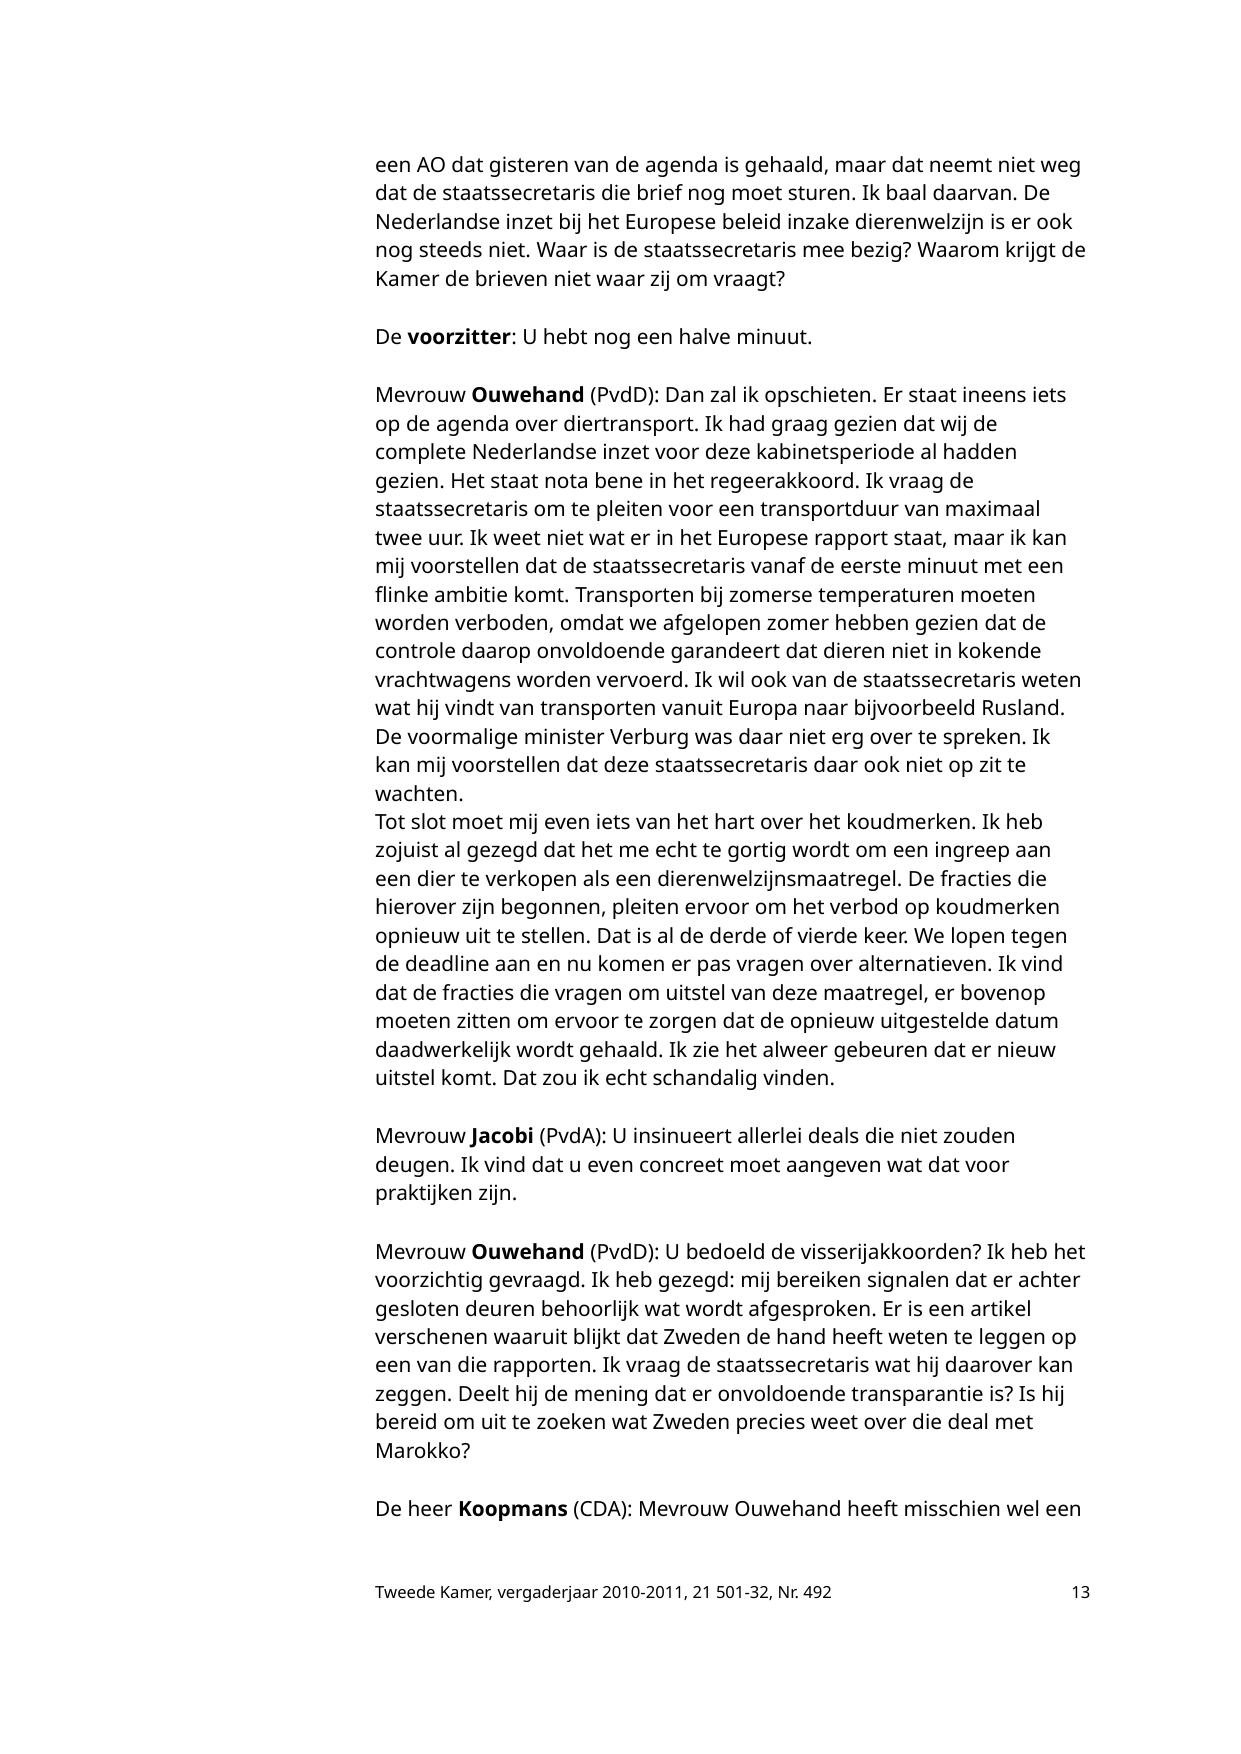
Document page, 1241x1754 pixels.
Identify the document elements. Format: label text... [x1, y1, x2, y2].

text Mevrouw Ouwehand (PvdD): Dan zal ik opschieten. Er staat ineens iets op de agenda over diertransport. Ik had graag gezien dat wij de complete Nederlandse inzet voor deze kabinetsperiode al hadden gezien. Het staat nota bene in het regeerakkoord. Ik vraag de staatssecretaris om te pleiten voor een transportduur van maximaal twee uur. Ik weet niet wat er in het Europese rapport staat, maar ik kan mij voorstellen dat de staatssecretaris vanaf de eerste minuut met een flinke ambitie komt. Transporten bij zomerse temperaturen moeten worden verboden, omdat we afgelopen zomer hebben gezien dat de controle daarop onvoldoende garandeert dat dieren niet in kokende vrachtwagens worden vervoerd. Ik wil ook van de staatssecretaris weten wat hij vindt van transporten vanuit Europa naar bijvoorbeeld Rusland. De voormalige minister Verburg was daar niet erg over te spreken. Ik kan mij voorstellen dat deze staatssecretaris daar ook niet op zit te wachten. [375, 381, 1090, 807]
text Mevrouw Jacobi (PvdA): U insinueert allerlei deals die niet zouden deugen. Ik vind dat u even concreet moet aangeven wat dat voor praktijken zijn. [375, 1122, 1090, 1207]
text Tot slot moet mij even iets van het hart over het koudmerken. Ik heb zojuist al gezegd dat het me echt te gortig wordt om een ingreep aan een dier te verkopen als een dierenwelzijnsmaatregel. De fracties die hierover zijn begonnen, pleiten ervoor om het verbod op koudmerken opnieuw uit te stellen. Dat is al de derde of vierde keer. We lopen tegen de deadline aan en nu komen er pas vragen over alternatieven. Ik vind dat de fracties die vragen om uitstel van deze maatregel, er bovenop moeten zitten om ervoor te zorgen dat de opnieuw uitgestelde datum daadwerkelijk wordt gehaald. Ik zie het alweer gebeuren dat er nieuw uitstel komt. Dat zou ik echt schandalig vinden. [375, 807, 1090, 1092]
text een AO dat gisteren van de agenda is gehaald, maar dat neemt niet weg dat de staatssecretaris die brief nog moet sturen. Ik baal daarvan. De Nederlandse inzet bij het Europese beleid inzake dierenwelzijn is er ook nog steeds niet. Waar is de staatssecretaris mee bezig? Waarom krijgt de Kamer de brieven niet waar zij om vraagt? [375, 150, 1090, 292]
text Mevrouw Ouwehand (PvdD): U bedoeld de visserijakkoorden? Ik heb het voorzichtig gevraagd. Ik heb gezegd: mij bereiken signalen dat er achter gesloten deuren behoorlijk wat wordt afgesproken. Er is een artikel verschenen waaruit blijkt dat Zweden de hand heeft weten te leggen op een van die rapporten. Ik vraag de staatssecretaris wat hij daarover kan zeggen. Deelt hij de mening dat er onvoldoende transparantie is? Is hij bereid om uit te zoeken wat Zweden precies weet over die deal met Marokko? [375, 1237, 1090, 1464]
text De voorzitter: U hebt nog een halve minuut. [375, 322, 1090, 351]
text De heer Koopmans (CDA): Mevrouw Ouwehand heeft misschien wel een [375, 1494, 1090, 1523]
